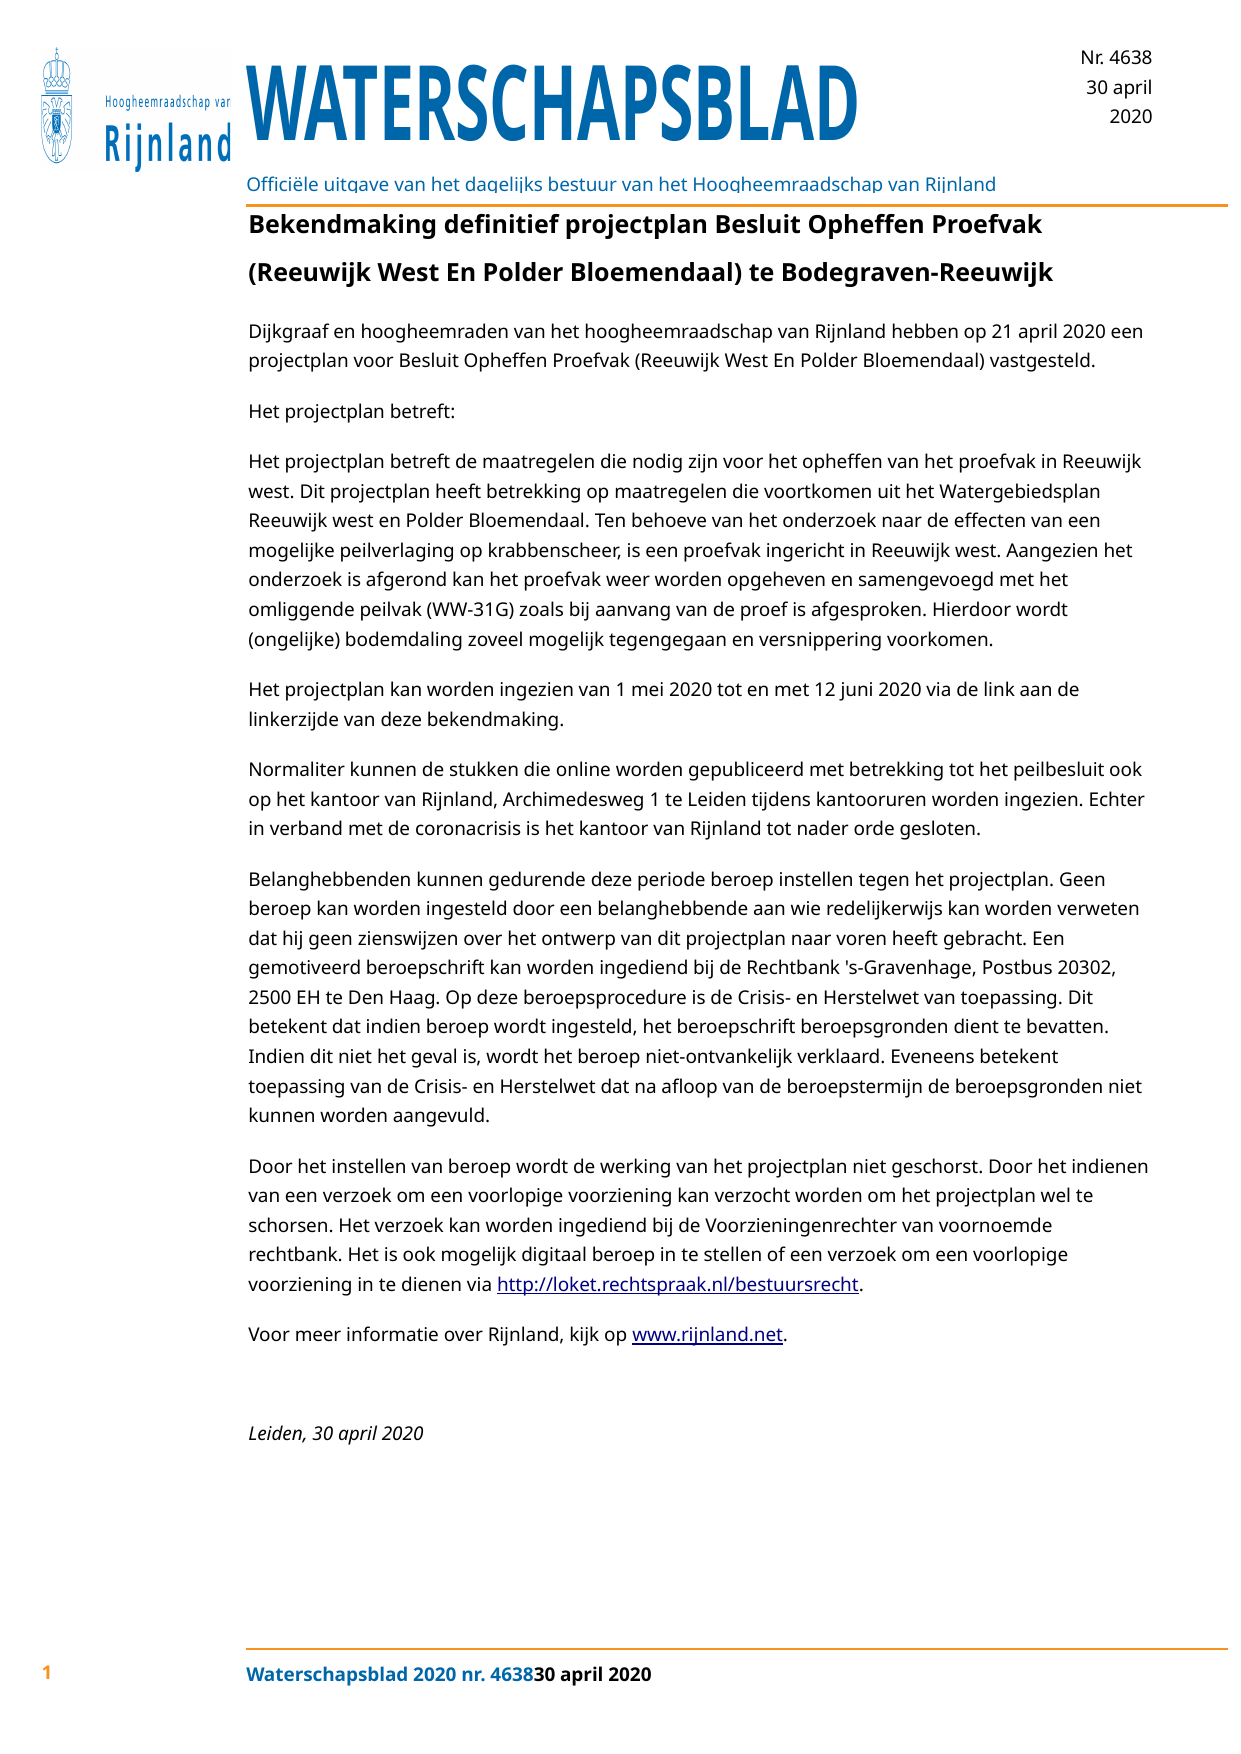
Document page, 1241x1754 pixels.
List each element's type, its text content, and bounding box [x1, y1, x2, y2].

text Leiden, 30 april 2020 [248, 1420, 1152, 1446]
text Het projectplan betreft: [248, 398, 1152, 424]
text Dijkgraaf en hoogheemraden van het hoogheemraadschap van Rijnland hebben op 21 april 2020 een projectplan voor Besluit Opheffen Proefvak (Reeuwijk West En Polder Bloemendaal) vastgesteld. [248, 318, 1152, 373]
text Belanghebbenden kunnen gedurende deze periode beroep instellen tegen het projectplan. Geen beroep kan worden ingesteld door een belanghebbende aan wie redelijkerwijs kan worden verweten dat hij geen zienswijzen over het ontwerp van dit projectplan naar voren heeft gebracht. Een gemotiveerd beroepschrift kan worden ingediend bij de Rechtbank 's-Gravenhage, Postbus 20302, 2500 EH te Den Haag. Op deze beroepsprocedure is de Crisis- en Herstelwet van toepassing. Dit betekent dat indien beroep wordt ingesteld, het beroepschrift beroepsgronden dient te bevatten. Indien dit niet het geval is, wordt het beroep niet-ontvankelijk verklaard. Eveneens betekent toepassing van de Crisis- en Herstelwet dat na afloop van de beroepstermijn de beroepsgronden niet kunnen worden aangevuld. [248, 866, 1152, 1128]
picture [41, 47, 231, 172]
text Bekendmaking definitief projectplan Besluit Opheffen Proefvak (Reeuwijk West En Polder Bloemendaal) te Bodegraven-Reeuwijk [248, 207, 1152, 288]
text Door het instellen van beroep wordt de werking van het projectplan niet geschorst. Door het indienen van een verzoek om een voorlopige voorziening kan verzocht worden om het projectplan wel te schorsen. Het verzoek kan worden ingediend bij de Voorzieningenrechter van voornoemde rechtbank. Het is ook mogelijk digitaal beroep in te stellen of een verzoek om een voorlopige voorziening in te dienen via http://loket.rechtspraak.nl/bestuursrecht. [248, 1153, 1152, 1297]
text Het projectplan kan worden ingezien van 1 mei 2020 tot en met 12 juni 2020 via de link aan de linkerzijde van deze bekendmaking. [248, 676, 1152, 732]
text Het projectplan betreft de maatregelen die nodig zijn voor het opheffen van het proefvak in Reeuwijk west. Dit projectplan heeft betrekking op maatregelen die voortkomen uit het Watergebiedsplan Reeuwijk west en Polder Bloemendaal. Ten behoeve van het onderzoek naar de effecten van een mogelijke peilverlaging op krabbenscheer, is een proefvak ingericht in Reeuwijk west. Aangezien het onderzoek is afgerond kan het proefvak weer worden opgeheven en samengevoegd met het omliggende peilvak (WW-31G) zoals bij aanvang van de proef is afgesproken. Hierdoor wordt (ongelijke) bodemdaling zoveel mogelijk tegengegaan en versnippering voorkomen. [248, 448, 1152, 652]
text Normaliter kunnen de stukken die online worden gepubliceerd met betrekking tot het peilbesluit ook op het kantoor van Rijnland, Archimedesweg 1 te Leiden tijdens kantooruren worden ingezien. Echter in verband met de coronacrisis is het kantoor van Rijnland tot nader orde gesloten. [248, 756, 1152, 841]
text Voor meer informatie over Rijnland, kijk op www.rijnland.net. [248, 1322, 1152, 1347]
